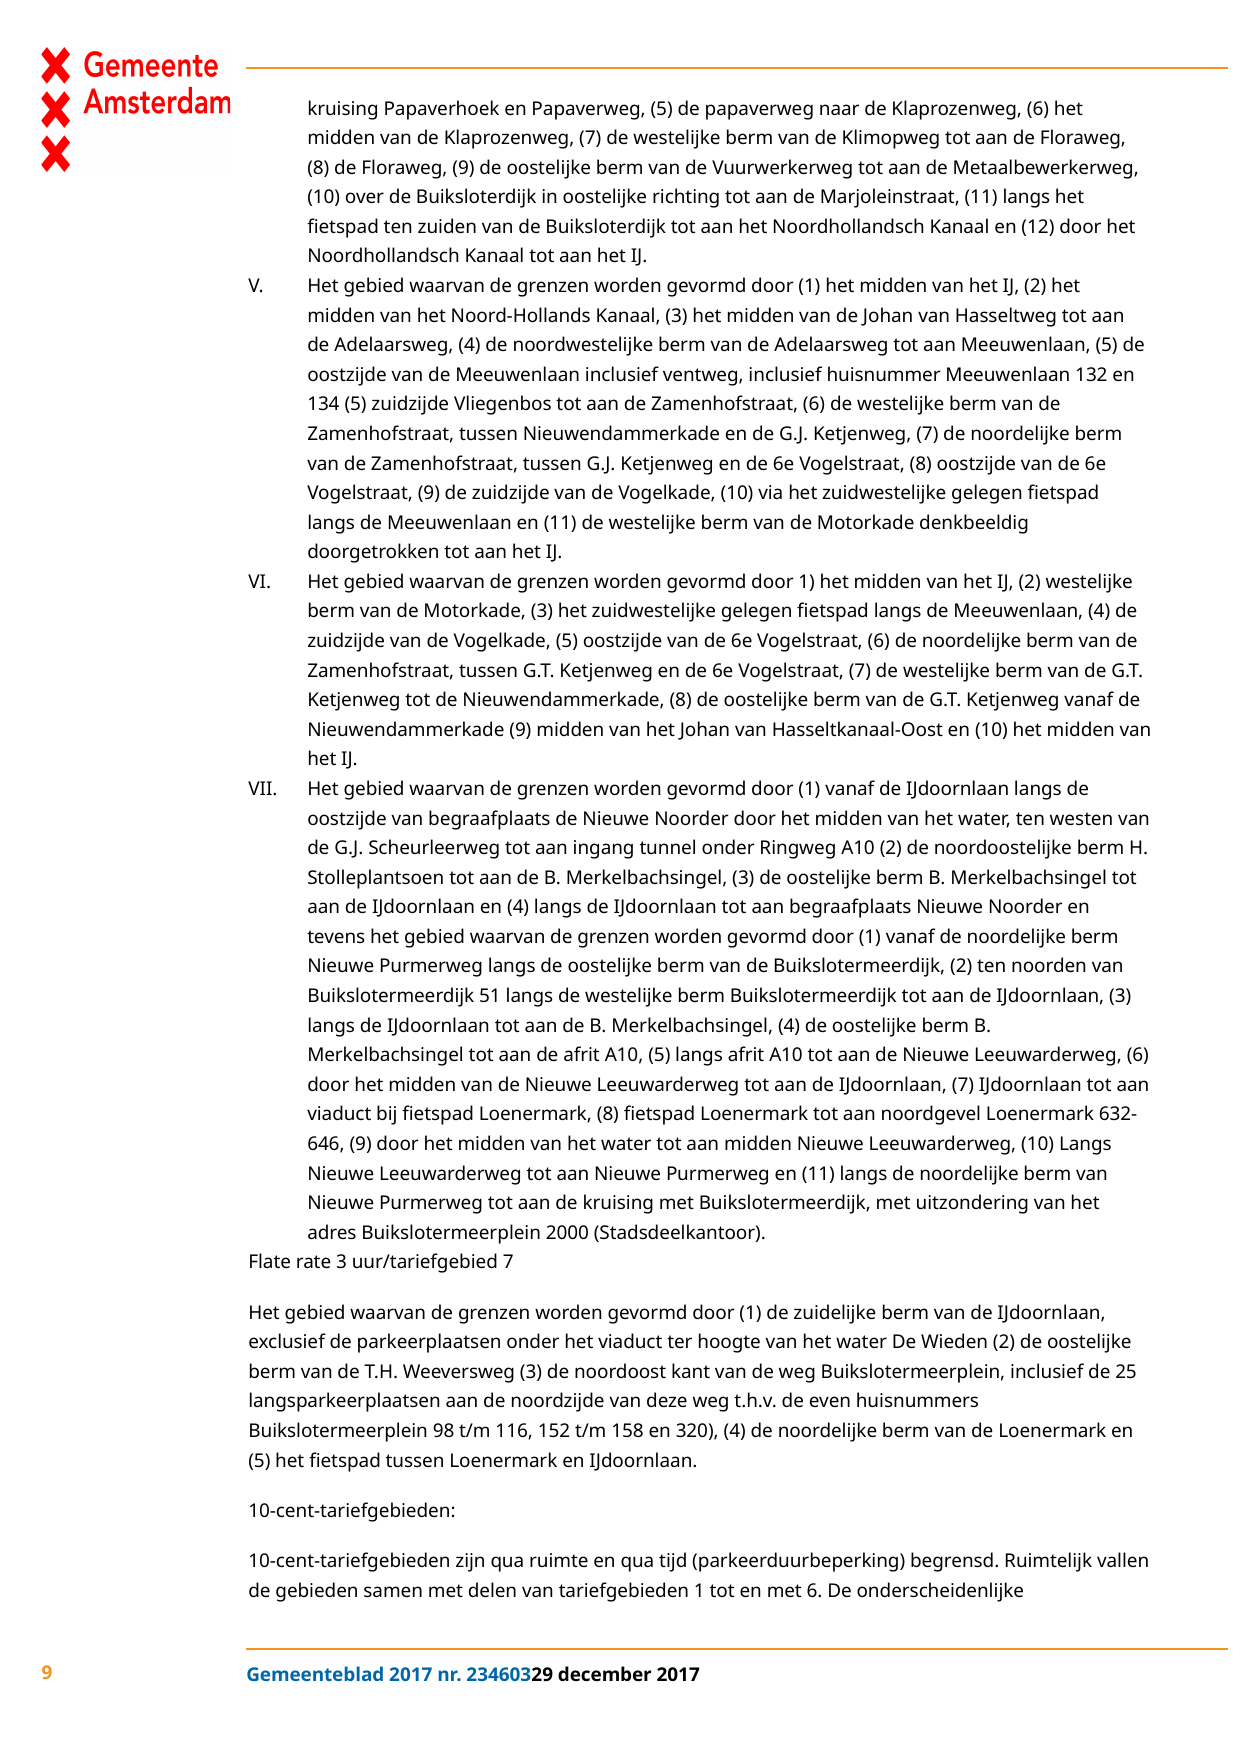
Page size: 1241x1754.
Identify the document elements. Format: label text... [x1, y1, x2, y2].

text Flate rate 3 uur/tariefgebied 7 [248, 1248, 1152, 1274]
list Het gebied waarvan de grenzen worden gevormd door (1) het midden van het IJ, (2) het midden van het Noord-Hollands Kanaal, (3) het midden van de Johan van Hasseltweg tot aan de Adelaarsweg, (4) de noordwestelijke berm van de Adelaarsweg tot aan Meeuwenlaan, (5) de oostzijde van de Meeuwenlaan inclusief ventweg, inclusief huisnummer Meeuwenlaan 132 en 134 (5) zuidzijde Vliegenbos tot aan de Zamenhofstraat, (6) de westelijke berm van de Zamenhofstraat, tussen Nieuwendammerkade en de G.J. Ketjenweg, (7) de noordelijke berm van de Zamenhofstraat, tussen G.J. Ketjenweg en de 6e Vogelstraat, (8) oostzijde van de 6e Vogelstraat, (9) de zuidzijde van de Vogelkade, (10) via het zuidwestelijke gelegen fietspad langs de Meeuwenlaan en (11) de westelijke berm van de Motorkade denkbeeldig doorgetrokken tot aan het IJ. [248, 272, 1152, 564]
picture [41, 47, 231, 172]
text 10-cent-tariefgebieden zijn qua ruimte en qua tijd (parkeerduurbeperking) begrensd. Ruimtelijk vallen de gebieden samen met delen van tariefgebieden 1 tot en met 6. De onderscheidenlijke [248, 1548, 1152, 1603]
list Het gebied waarvan de grenzen worden gevormd door (1) vanaf de IJdoornlaan langs de oostzijde van begraafplaats de Nieuwe Noorder door het midden van het water, ten westen van de G.J. Scheurleerweg tot aan ingang tunnel onder Ringweg A10 (2) de noordoostelijke berm H. Stolleplantsoen tot aan de B. Merkelbachsingel, (3) de oostelijke berm B. Merkelbachsingel tot aan de IJdoornlaan en (4) langs de IJdoornlaan tot aan begraafplaats Nieuwe Noorder en tevens het gebied waarvan de grenzen worden gevormd door (1) vanaf de noordelijke berm Nieuwe Purmerweg langs de oostelijke berm van de Buikslotermeerdijk, (2) ten noorden van Buikslotermeerdijk 51 langs de westelijke berm Buikslotermeerdijk tot aan de IJdoornlaan, (3) langs de IJdoornlaan tot aan de B. Merkelbachsingel, (4) de oostelijke berm B. Merkelbachsingel tot aan de afrit A10, (5) langs afrit A10 tot aan de Nieuwe Leeuwarderweg, (6) door het midden van de Nieuwe Leeuwarderweg tot aan de IJdoornlaan, (7) IJdoornlaan tot aan viaduct bij fietspad Loenermark, (8) fietspad Loenermark tot aan noordgevel Loenermark 632-646, (9) door het midden van het water tot aan midden Nieuwe Leeuwarderweg, (10) Langs Nieuwe Leeuwarderweg tot aan Nieuwe Purmerweg en (11) langs de noordelijke berm van Nieuwe Purmerweg tot aan de kruising met Buikslotermeerdijk, met uitzondering van het adres Buikslotermeerplein 2000 (Stadsdeelkantoor). [248, 775, 1152, 1245]
text Het gebied waarvan de grenzen worden gevormd door (1) de zuidelijke berm van de IJdoornlaan, exclusief de parkeerplaatsen onder het viaduct ter hoogte van het water De Wieden (2) de oostelijke berm van de T.H. Weeversweg (3) de noordoost kant van de weg Buikslotermeerplein, inclusief de 25 langsparkeerplaatsen aan de noordzijde van deze weg t.h.v. de even huisnummers Buikslotermeerplein 98 t/m 116, 152 t/m 158 en 320), (4) de noordelijke berm van de Loenermark en (5) het fietspad tussen Loenermark en IJdoornlaan. [248, 1299, 1152, 1473]
list kruising Papaverhoek en Papaverweg, (5) de papaverweg naar de Klaprozenweg, (6) het midden van de Klaprozenweg, (7) de westelijke berm van de Klimopweg tot aan de Floraweg, (8) de Floraweg, (9) de oostelijke berm van de Vuurwerkerweg tot aan de Metaalbewerkerweg, (10) over de Buiksloterdijk in oostelijke richting tot aan de Marjoleinstraat, (11) langs het fietspad ten zuiden van de Buiksloterdijk tot aan het Noordhollandsch Kanaal en (12) door het Noordhollandsch Kanaal tot aan het IJ. [248, 95, 1152, 268]
text 10-cent-tariefgebieden: [248, 1497, 1152, 1523]
list Het gebied waarvan de grenzen worden gevormd door 1) het midden van het IJ, (2) westelijke berm van de Motorkade, (3) het zuidwestelijke gelegen fietspad langs de Meeuwenlaan, (4) de zuidzijde van de Vogelkade, (5) oostzijde van de 6e Vogelstraat, (6) de noordelijke berm van de Zamenhofstraat, tussen G.T. Ketjenweg en de 6e Vogelstraat, (7) de westelijke berm van de G.T. Ketjenweg tot de Nieuwendammerkade, (8) de oostelijke berm van de G.T. Ketjenweg vanaf de Nieuwendammerkade (9) midden van het Johan van Hasseltkanaal-Oost en (10) het midden van het IJ. [248, 568, 1152, 771]
